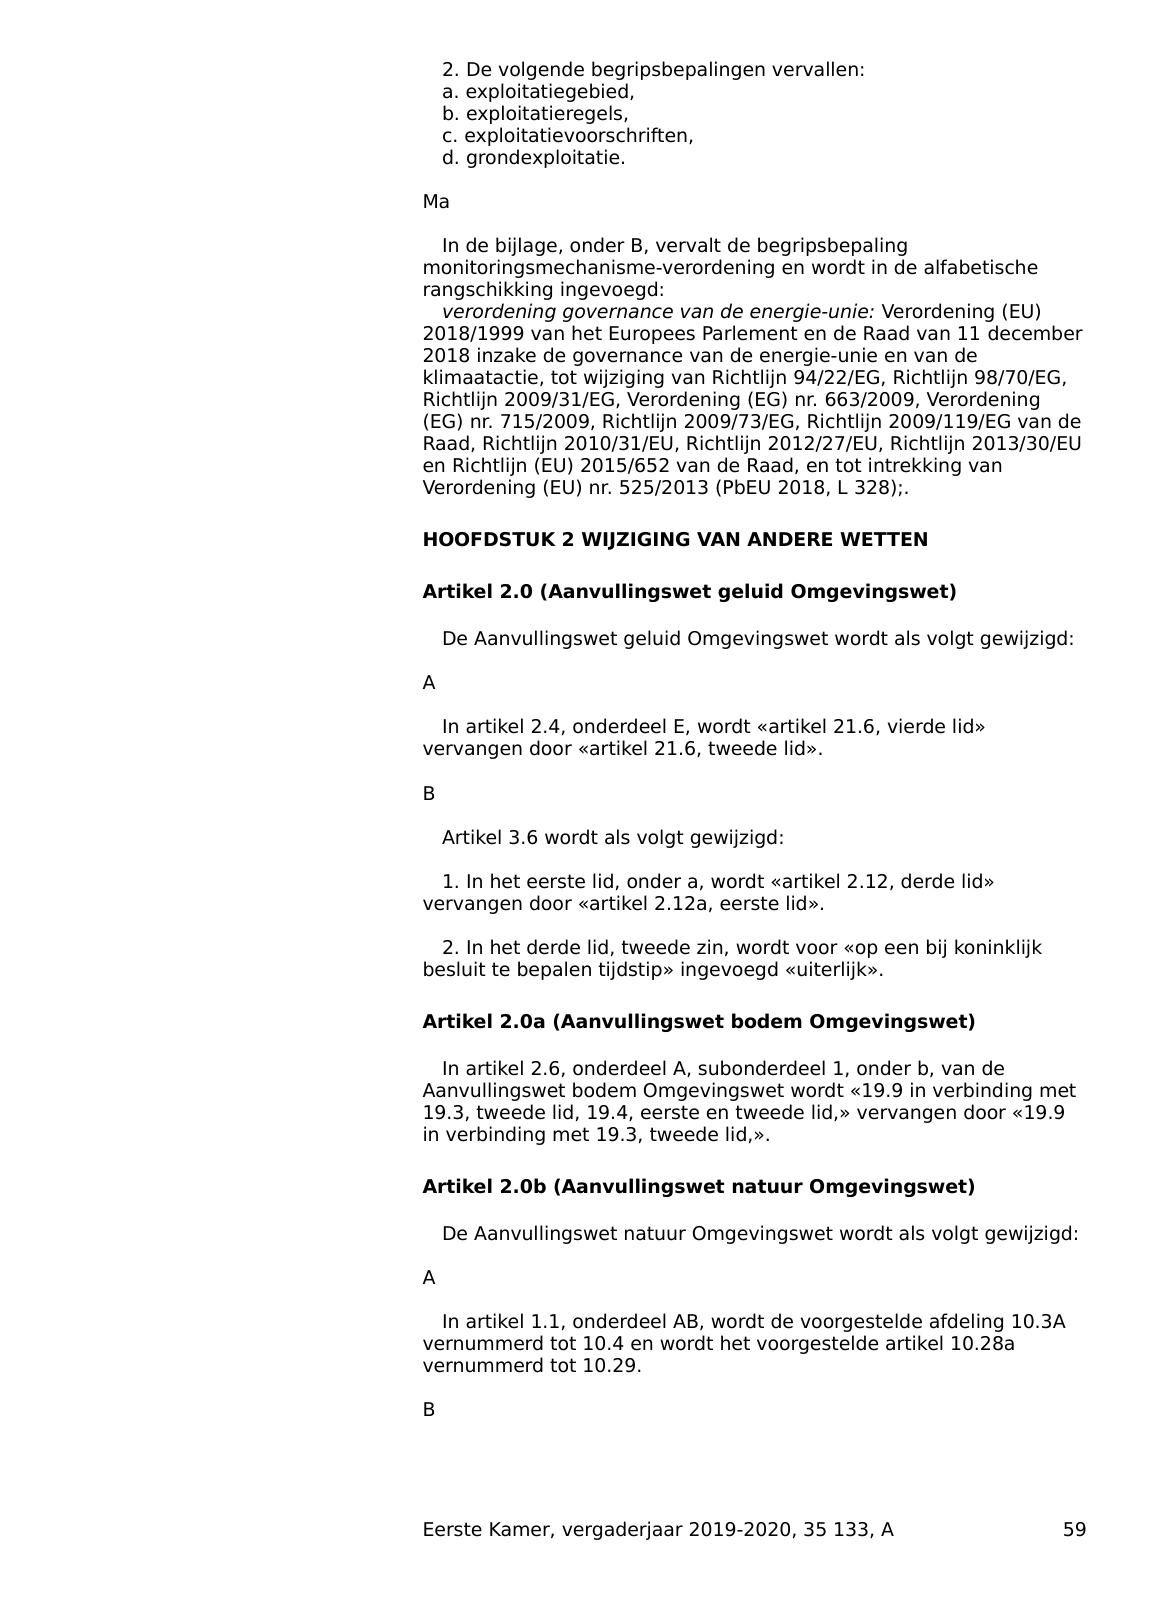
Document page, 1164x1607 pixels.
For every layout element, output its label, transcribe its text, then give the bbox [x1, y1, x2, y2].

text In artikel 2.6, onderdeel A, subonderdeel 1, onder b, van de Aanvullingswet bodem Omgevingswet wordt «19.9 in verbinding met 19.3, tweede lid, 19.4, eerste en tweede lid,» vervangen door «19.9 in verbinding met 19.3, tweede lid,». [422, 1058, 1087, 1146]
subtitle Artikel 2.0 (Aanvullingswet geluid Omgevingswet) [422, 581, 1087, 603]
text Ma [422, 191, 1087, 213]
subtitle HOOFDSTUK 2 WIJZIGING VAN ANDERE WETTEN [422, 529, 1087, 551]
text a. exploitatiegebied, [422, 81, 1087, 103]
text b. exploitatieregels, [422, 103, 1087, 125]
subtitle Artikel 2.0b (Aanvullingswet natuur Omgevingswet) [422, 1176, 1087, 1198]
text 1. In het eerste lid, onder a, wordt «artikel 2.12, derde lid» vervangen door «artikel 2.12a, eerste lid». [422, 871, 1087, 915]
text De Aanvullingswet geluid Omgevingswet wordt als volgt gewijzigd: [422, 628, 1087, 650]
text B [422, 1399, 1087, 1421]
text In de bijlage, onder B, vervalt de begripsbepaling monitoringsmechanisme-verordening en wordt in de alfabetische rangschikking ingevoegd: [422, 235, 1087, 301]
text 2. In het derde lid, tweede zin, wordt voor «op een bij koninklijk besluit te bepalen tijdstip» ingevoegd «uiterlijk». [422, 937, 1087, 981]
text A [422, 1267, 1087, 1289]
text In artikel 1.1, onderdeel AB, wordt de voorgestelde afdeling 10.3A vernummerd tot 10.4 en wordt het voorgestelde artikel 10.28a vernummerd tot 10.29. [422, 1311, 1087, 1377]
text 2. De volgende begripsbepalingen vervallen: [422, 59, 1087, 81]
subtitle Artikel 2.0a (Aanvullingswet bodem Omgevingswet) [422, 1011, 1087, 1033]
text In artikel 2.4, onderdeel E, wordt «artikel 21.6, vierde lid» vervangen door «artikel 21.6, tweede lid». [422, 716, 1087, 760]
text Artikel 3.6 wordt als volgt gewijzigd: [422, 827, 1087, 849]
text verordening governance van de energie-unie: Verordening (EU) 2018/1999 van het Europees Parlement en de Raad van 11 december 2018 inzake de governance van de energie-unie en van de klimaatactie, tot wijziging van Richtlijn 94/22/EG, Richtlijn 98/70/EG, Richtlijn 2009/31/EG, Verordening (EG) nr. 663/2009, Verordening (EG) nr. 715/2009, Richtlijn 2009/73/EG, Richtlijn 2009/119/EG van de Raad, Richtlijn 2010/31/EU, Richtlijn 2012/27/EU, Richtlijn 2013/30/EU en Richtlijn (EU) 2015/652 van de Raad, en tot intrekking van Verordening (EU) nr. 525/2013 (PbEU 2018, L 328);. [422, 301, 1087, 499]
text c. exploitatievoorschriften, [422, 125, 1087, 147]
text d. grondexploitatie. [422, 147, 1087, 169]
text A [422, 672, 1087, 694]
text De Aanvullingswet natuur Omgevingswet wordt als volgt gewijzigd: [422, 1223, 1087, 1245]
text B [422, 782, 1087, 804]
